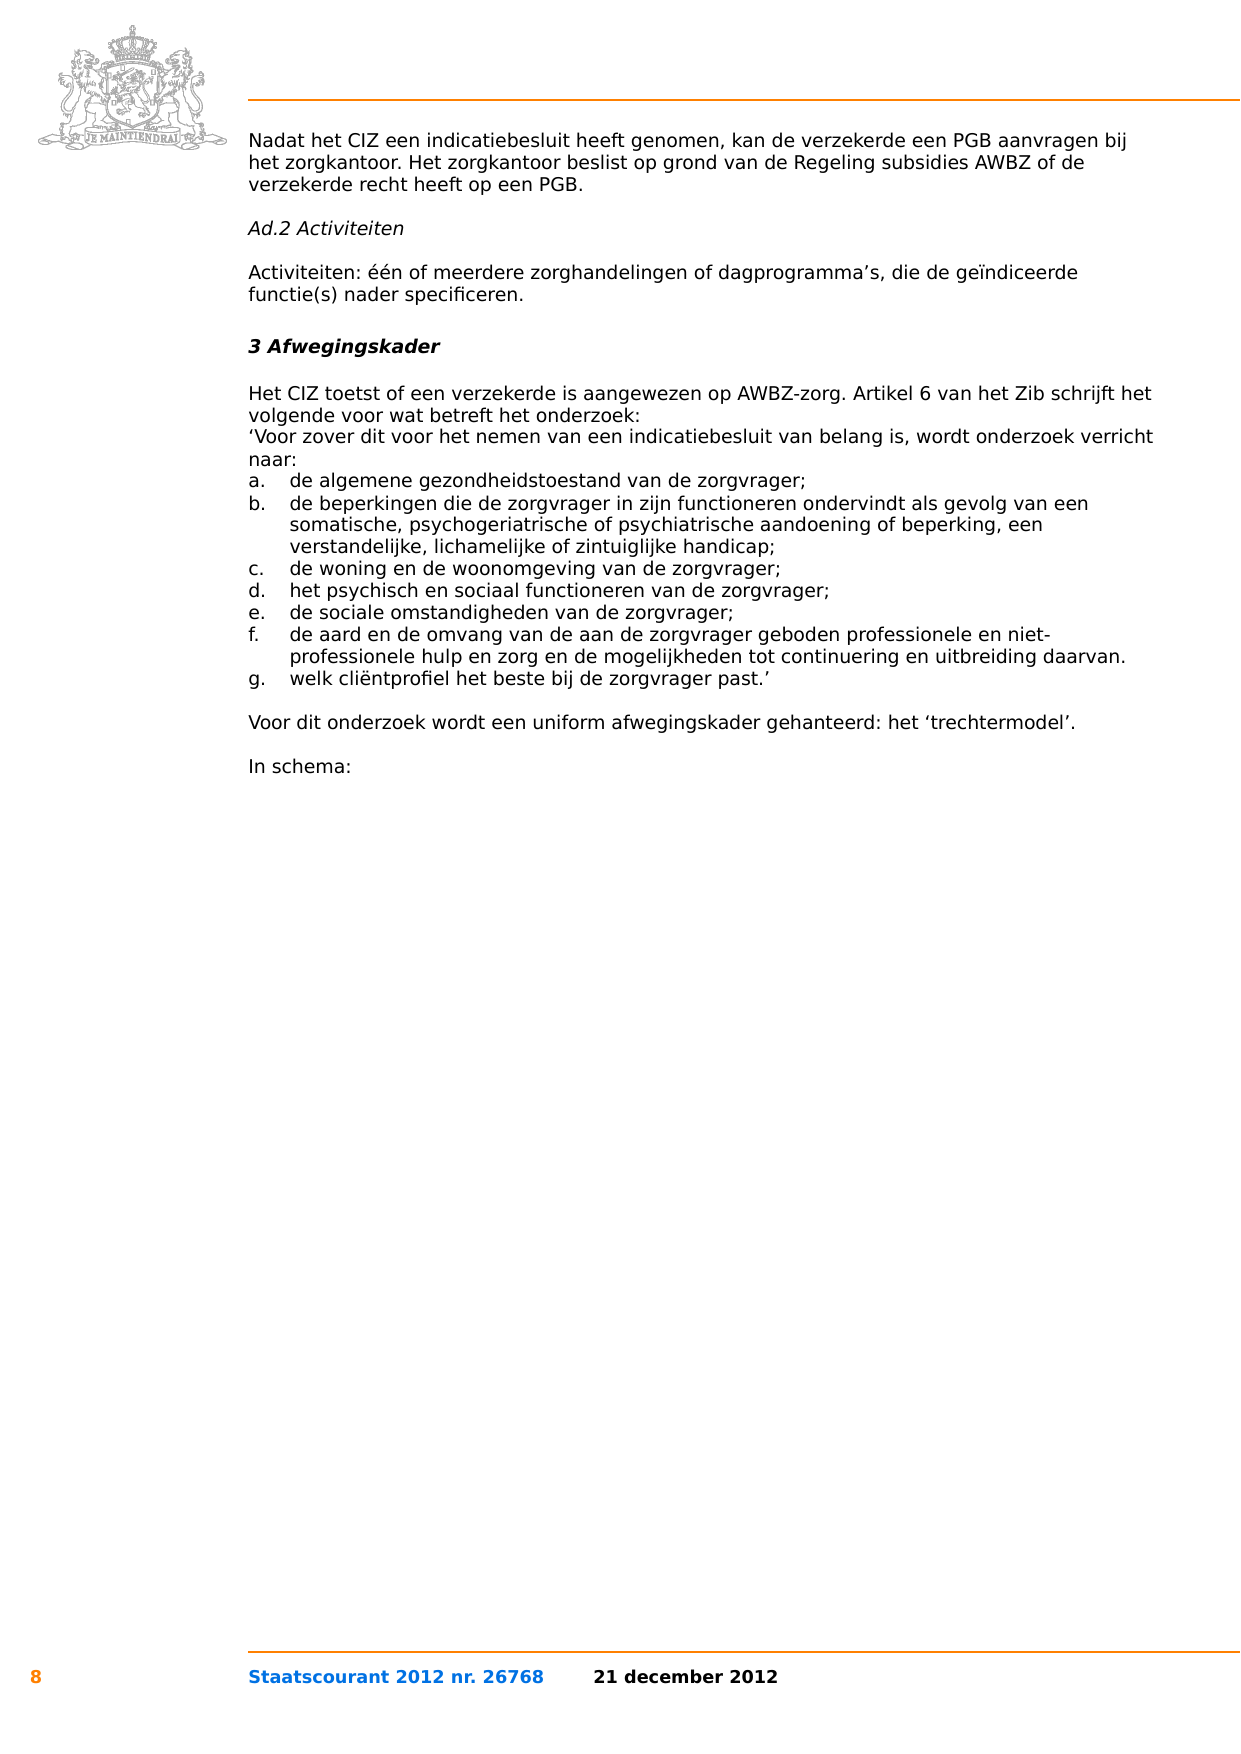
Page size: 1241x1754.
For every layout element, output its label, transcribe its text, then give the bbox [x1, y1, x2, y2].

text d. het psychisch en sociaal functioneren van de zorgvrager; [248, 580, 1163, 602]
subtitle Ad.2 Activiteiten [248, 218, 1163, 240]
text e. de sociale omstandigheden van de zorgvrager; [248, 602, 1163, 624]
text f. de aard en de omvang van de aan de zorgvrager geboden professionele en niet-professionele hulp en zorg en de mogelijkheden tot continuering en uitbreiding daarvan. [248, 624, 1163, 668]
text Voor dit onderzoek wordt een uniform afwegingskader gehanteerd: het ‘trechtermodel’. [248, 712, 1163, 734]
text Activiteiten: één of meerdere zorghandelingen of dagprogramma’s, die de geïndiceerde functie(s) nader specificeren. [248, 262, 1163, 306]
text In schema: [248, 756, 1163, 778]
text Nadat het CIZ een indicatiebesluit heeft genomen, kan de verzekerde een PGB aanvragen bij het zorgkantoor. Het zorgkantoor beslist op grond van de Regeling subsidies AWBZ of de verzekerde recht heeft op een PGB. [248, 130, 1163, 196]
text ‘Voor zover dit voor het nemen van een indicatiebesluit van belang is, wordt onderzoek verricht naar: [248, 426, 1163, 470]
text Het CIZ toetst of een verzekerde is aangewezen op AWBZ-zorg. Artikel 6 van het Zib schrijft het volgende voor wat betreft het onderzoek: [248, 382, 1163, 426]
text b. de beperkingen die de zorgvrager in zijn functioneren ondervindt als gevolg van een somatische, psychogeriatrische of psychiatrische aandoening of beperking, een verstandelijke, lichamelijke of zintuiglijke handicap; [248, 492, 1163, 558]
text g. welk cliëntprofiel het beste bij de zorgvrager past.’ [248, 668, 1163, 690]
subtitle 3 Afwegingskader [248, 336, 1163, 357]
text c. de woning en de woonomgeving van de zorgvrager; [248, 558, 1163, 580]
picture [38, 25, 227, 150]
text a. de algemene gezondheidstoestand van de zorgvrager; [248, 470, 1163, 492]
